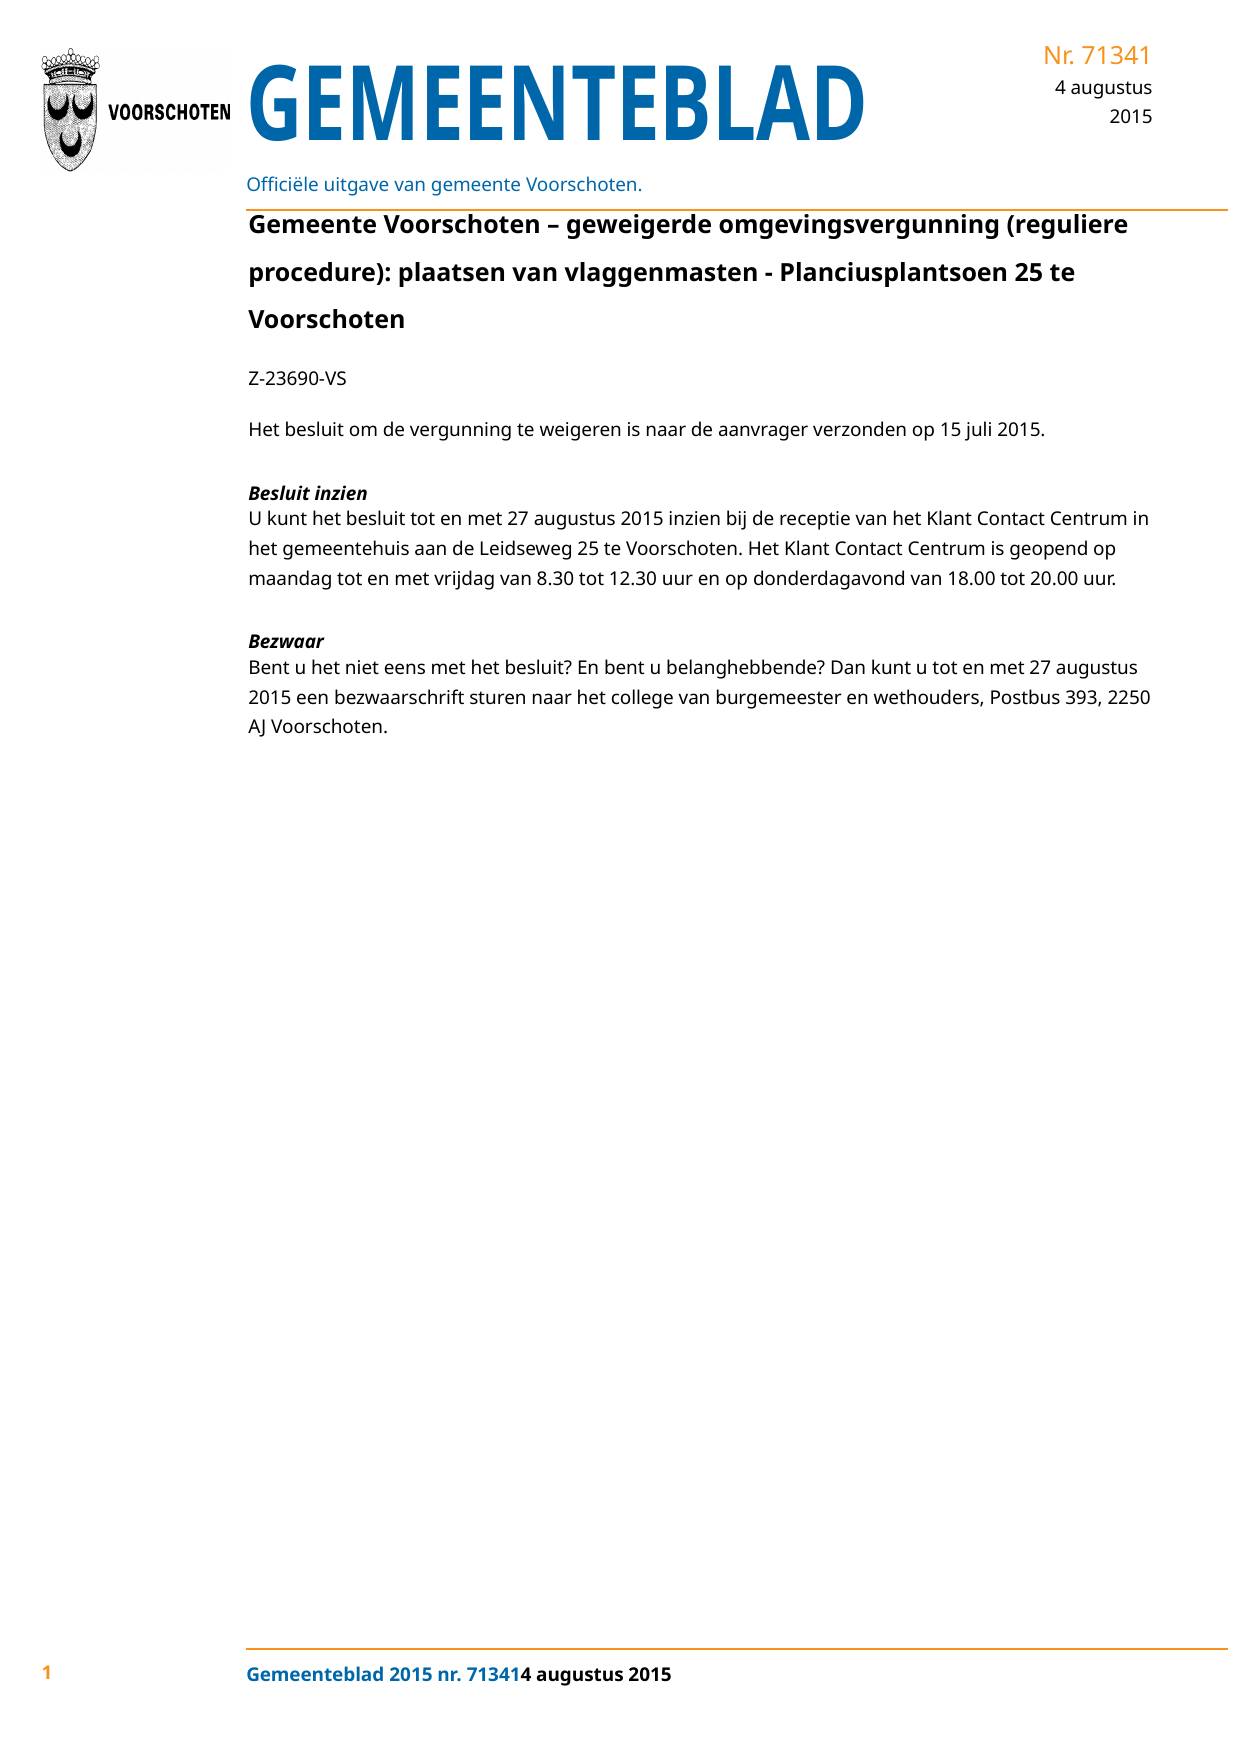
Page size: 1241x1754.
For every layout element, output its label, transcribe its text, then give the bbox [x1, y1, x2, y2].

text Besluit inzien [248, 480, 1152, 506]
text Bent u het niet eens met het besluit? En bent u belanghebbende? Dan kunt u tot en met 27 augustus 2015 een bezwaarschrift sturen naar het college van burgemeester en wethouders, Postbus 393, 2250 AJ Voorschoten. [248, 654, 1152, 739]
text Gemeente Voorschoten – geweigerde omgevingsvergunning (reguliere procedure): plaatsen van vlaggenmasten - Planciusplantsoen 25 te Voorschoten [248, 211, 1152, 336]
text Bezwaar [248, 629, 1152, 654]
picture [41, 47, 231, 172]
text U kunt het besluit tot en met 27 augustus 2015 inzien bij de receptie van het Klant Contact Centrum in het gemeentehuis aan de Leidseweg 25 te Voorschoten. Het Klant Contact Centrum is geopend op maandag tot en met vrijdag van 8.30 tot 12.30 uur en op donderdagavond van 18.00 tot 20.00 uur. [248, 506, 1152, 591]
text Z-23690-VS [248, 366, 1152, 391]
text Het besluit om de vergunning te weigeren is naar de aanvrager verzonden op 15 juli 2015. [248, 416, 1152, 442]
